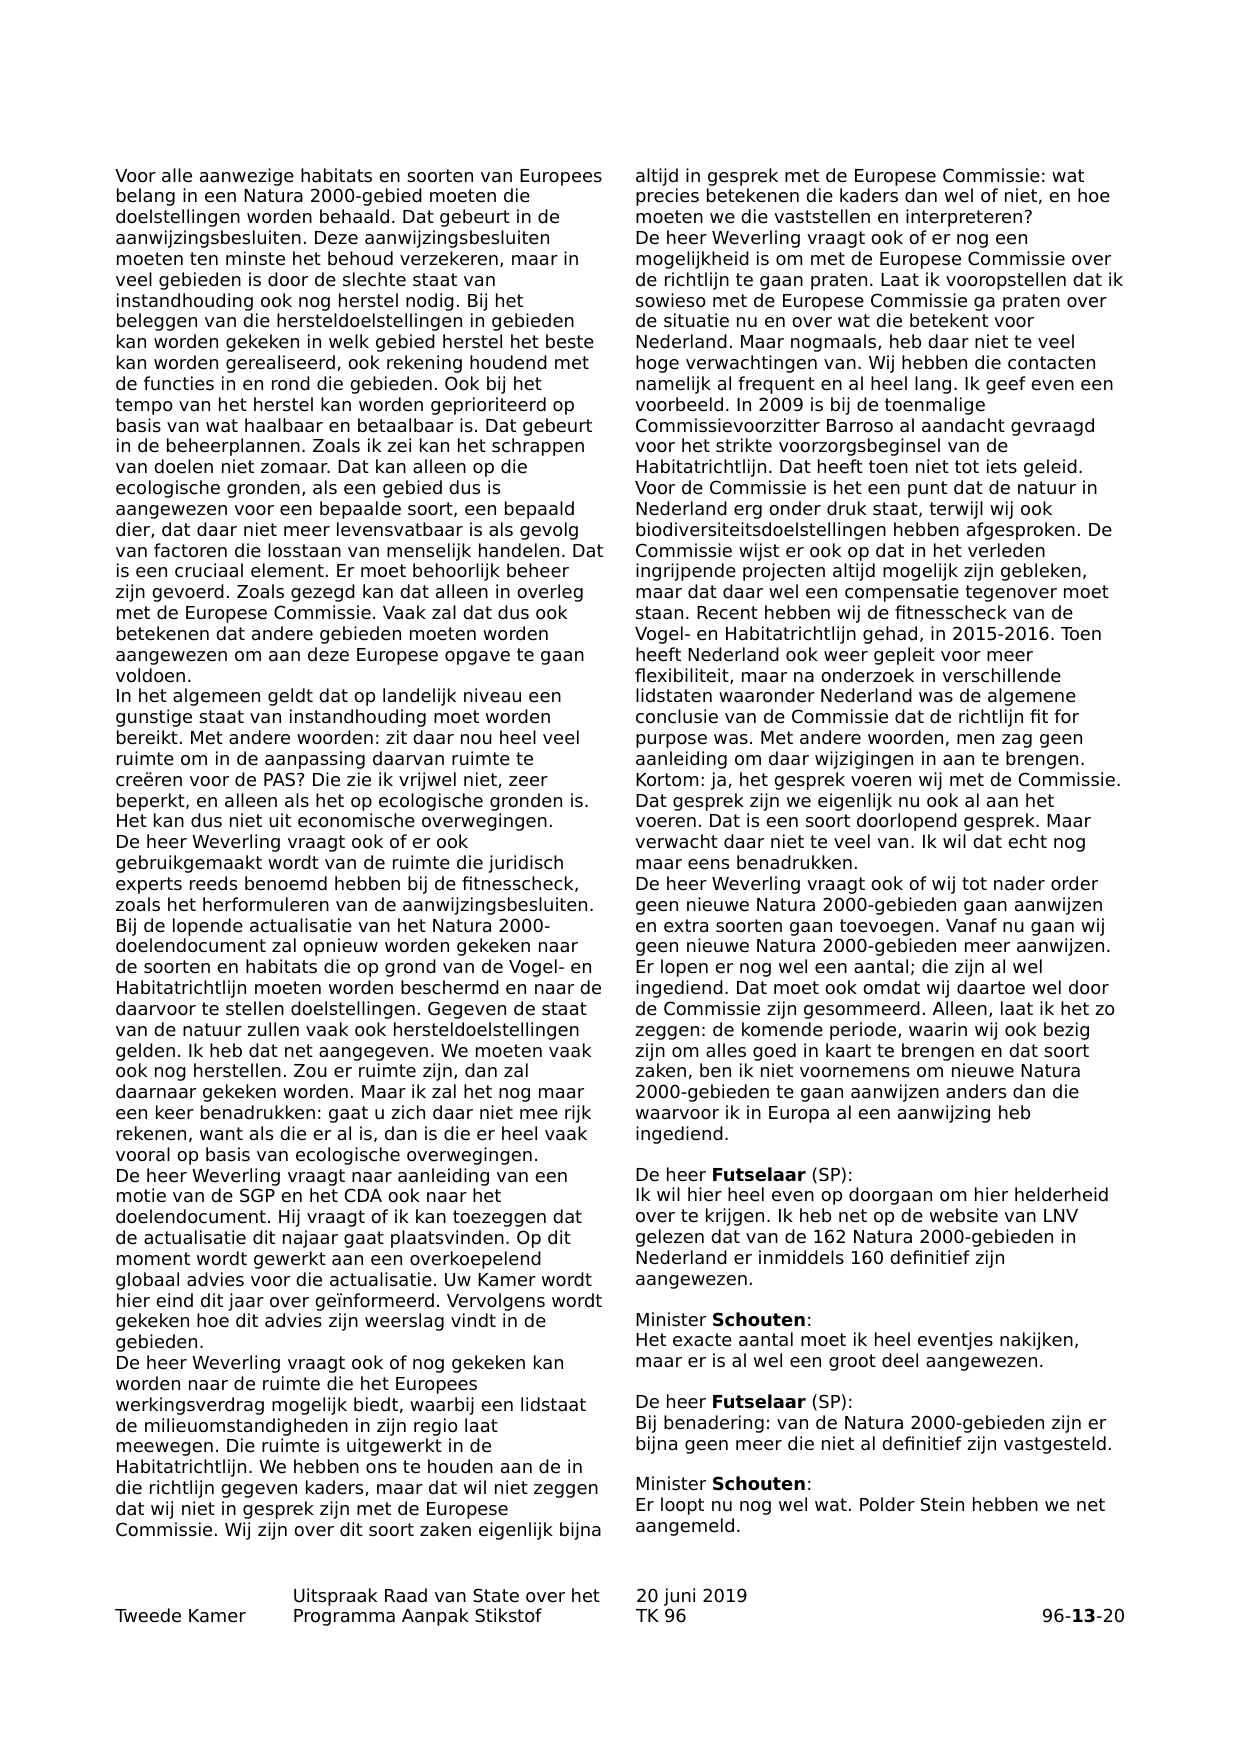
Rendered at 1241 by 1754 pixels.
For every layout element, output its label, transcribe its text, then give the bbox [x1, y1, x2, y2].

text Ik wil hier heel even op doorgaan om hier helderheid over te krijgen. Ik heb net op de website van LNV gelezen dat van de 162 Natura 2000-gebieden in Nederland er inmiddels 160 definitief zijn aangewezen. [635, 1185, 1125, 1289]
text Het exacte aantal moet ik heel eventjes nakijken, maar er is al wel een groot deel aangewezen. [635, 1330, 1125, 1372]
text Minister Schouten: [635, 1309, 1125, 1330]
text De heer Futselaar (SP): [635, 1164, 1125, 1185]
text Kortom: ja, het gesprek voeren wij met de Commissie. Dat gesprek zijn we eigenlijk nu ook al aan het voeren. Dat is een soort doorlopend gesprek. Maar verwacht daar niet te veel van. Ik wil dat echt nog maar eens benadrukken. [635, 769, 1125, 874]
text De heer Weverling vraagt ook of wij tot nader order geen nieuwe Natura 2000-gebieden gaan aanwijzen en extra soorten gaan toevoegen. Vanaf nu gaan wij geen nieuwe Natura 2000-gebieden meer aanwijzen. Er lopen er nog wel een aantal; die zijn al wel ingediend. Dat moet ook omdat wij daartoe wel door de Commissie zijn gesommeerd. Alleen, laat ik het zo zeggen: de komende periode, waarin wij ook bezig zijn om alles goed in kaart te brengen en dat soort zaken, ben ik niet voornemens om nieuwe Natura 2000-gebieden te gaan aanwijzen anders dan die waarvoor ik in Europa al een aanwijzing heb ingediend. [635, 874, 1125, 1144]
text De heer Futselaar (SP): [635, 1392, 1125, 1412]
text De heer Weverling vraagt ook of nog gekeken kan worden naar de ruimte die het Europees werkingsverdrag mogelijk biedt, waarbij een lidstaat de milieuomstandigheden in zijn regio laat meewegen. Die ruimte is uitgewerkt in de Habitatrichtlijn. We hebben ons te houden aan de in die richtlijn gegeven kaders, maar dat wil niet zeggen dat wij niet in gesprek zijn met de Europese Commissie. Wij zijn over dit soort zaken eigenlijk bijna [115, 1353, 605, 1540]
text Voor de Commissie is het een punt dat de natuur in Nederland erg onder druk staat, terwijl wij ook biodiversiteitsdoelstellingen hebben afgesproken. De Commissie wijst er ook op dat in het verleden ingrijpende projecten altijd mogelijk zijn gebleken, maar dat daar wel een compensatie tegenover moet staan. Recent hebben wij de fitnesscheck van de Vogel- en Habitatrichtlijn gehad, in 2015-2016. Toen heeft Nederland ook weer gepleit voor meer flexibiliteit, maar na onderzoek in verschillende lidstaten waaronder Nederland was de algemene conclusie van de Commissie dat de richtlijn fit for purpose was. Met andere woorden, men zag geen aanleiding om daar wijzigingen in aan te brengen. [635, 478, 1125, 769]
text altijd in gesprek met de Europese Commissie: wat precies betekenen die kaders dan wel of niet, en hoe moeten we die vaststellen en interpreteren? [635, 165, 1125, 228]
text Bij benadering: van de Natura 2000-gebieden zijn er bijna geen meer die niet al definitief zijn vastgesteld. [635, 1412, 1125, 1454]
text De heer Weverling vraagt ook of er ook gebruikgemaakt wordt van de ruimte die juridisch experts reeds benoemd hebben bij de fitnesscheck, zoals het herformuleren van de aanwijzingsbesluiten. Bij de lopende actualisatie van het Natura 2000-doelendocument zal opnieuw worden gekeken naar de soorten en habitats die op grond van de Vogel- en Habitatrichtlijn moeten worden beschermd en naar de daarvoor te stellen doelstellingen. Gegeven de staat van de natuur zullen vaak ook hersteldoelstellingen gelden. Ik heb dat net aangegeven. We moeten vaak ook nog herstellen. Zou er ruimte zijn, dan zal daarnaar gekeken worden. Maar ik zal het nog maar een keer benadrukken: gaat u zich daar niet mee rijk rekenen, want als die er al is, dan is die er heel vaak vooral op basis van ecologische overwegingen. [115, 832, 605, 1165]
text Minister Schouten: [635, 1474, 1125, 1495]
text Voor alle aanwezige habitats en soorten van Europees belang in een Natura 2000-gebied moeten die doelstellingen worden behaald. Dat gebeurt in de aanwijzingsbesluiten. Deze aanwijzingsbesluiten moeten ten minste het behoud verzekeren, maar in veel gebieden is door de slechte staat van instandhouding ook nog herstel nodig. Bij het beleggen van die hersteldoelstellingen in gebieden kan worden gekeken in welk gebied herstel het beste kan worden gerealiseerd, ook rekening houdend met de functies in en rond die gebieden. Ook bij het tempo van het herstel kan worden geprioriteerd op basis van wat haalbaar en betaalbaar is. Dat gebeurt in de beheerplannen. Zoals ik zei kan het schrappen van doelen niet zomaar. Dat kan alleen op die ecologische gronden, als een gebied dus is aangewezen voor een bepaalde soort, een bepaald dier, dat daar niet meer levensvatbaar is als gevolg van factoren die losstaan van menselijk handelen. Dat is een cruciaal element. Er moet behoorlijk beheer zijn gevoerd. Zoals gezegd kan dat alleen in overleg met de Europese Commissie. Vaak zal dat dus ook betekenen dat andere gebieden moeten worden aangewezen om aan deze Europese opgave te gaan voldoen. [115, 165, 605, 686]
text Er loopt nu nog wel wat. Polder Stein hebben we net aangemeld. [635, 1495, 1125, 1537]
text De heer Weverling vraagt ook of er nog een mogelijkheid is om met de Europese Commissie over de richtlijn te gaan praten. Laat ik vooropstellen dat ik sowieso met de Europese Commissie ga praten over de situatie nu en over wat die betekent voor Nederland. Maar nogmaals, heb daar niet te veel hoge verwachtingen van. Wij hebben die contacten namelijk al frequent en al heel lang. Ik geef even een voorbeeld. In 2009 is bij de toenmalige Commissievoorzitter Barroso al aandacht gevraagd voor het strikte voorzorgsbeginsel van de Habitatrichtlijn. Dat heeft toen niet tot iets geleid. [635, 228, 1125, 478]
text In het algemeen geldt dat op landelijk niveau een gunstige staat van instandhouding moet worden bereikt. Met andere woorden: zit daar nou heel veel ruimte om in de aanpassing daarvan ruimte te creëren voor de PAS? Die zie ik vrijwel niet, zeer beperkt, en alleen als het op ecologische gronden is. Het kan dus niet uit economische overwegingen. [115, 686, 605, 832]
text De heer Weverling vraagt naar aanleiding van een motie van de SGP en het CDA ook naar het doelendocument. Hij vraagt of ik kan toezeggen dat de actualisatie dit najaar gaat plaatsvinden. Op dit moment wordt gewerkt aan een overkoepelend globaal advies voor die actualisatie. Uw Kamer wordt hier eind dit jaar over geïnformeerd. Vervolgens wordt gekeken hoe dit advies zijn weerslag vindt in de gebieden. [115, 1165, 605, 1353]
